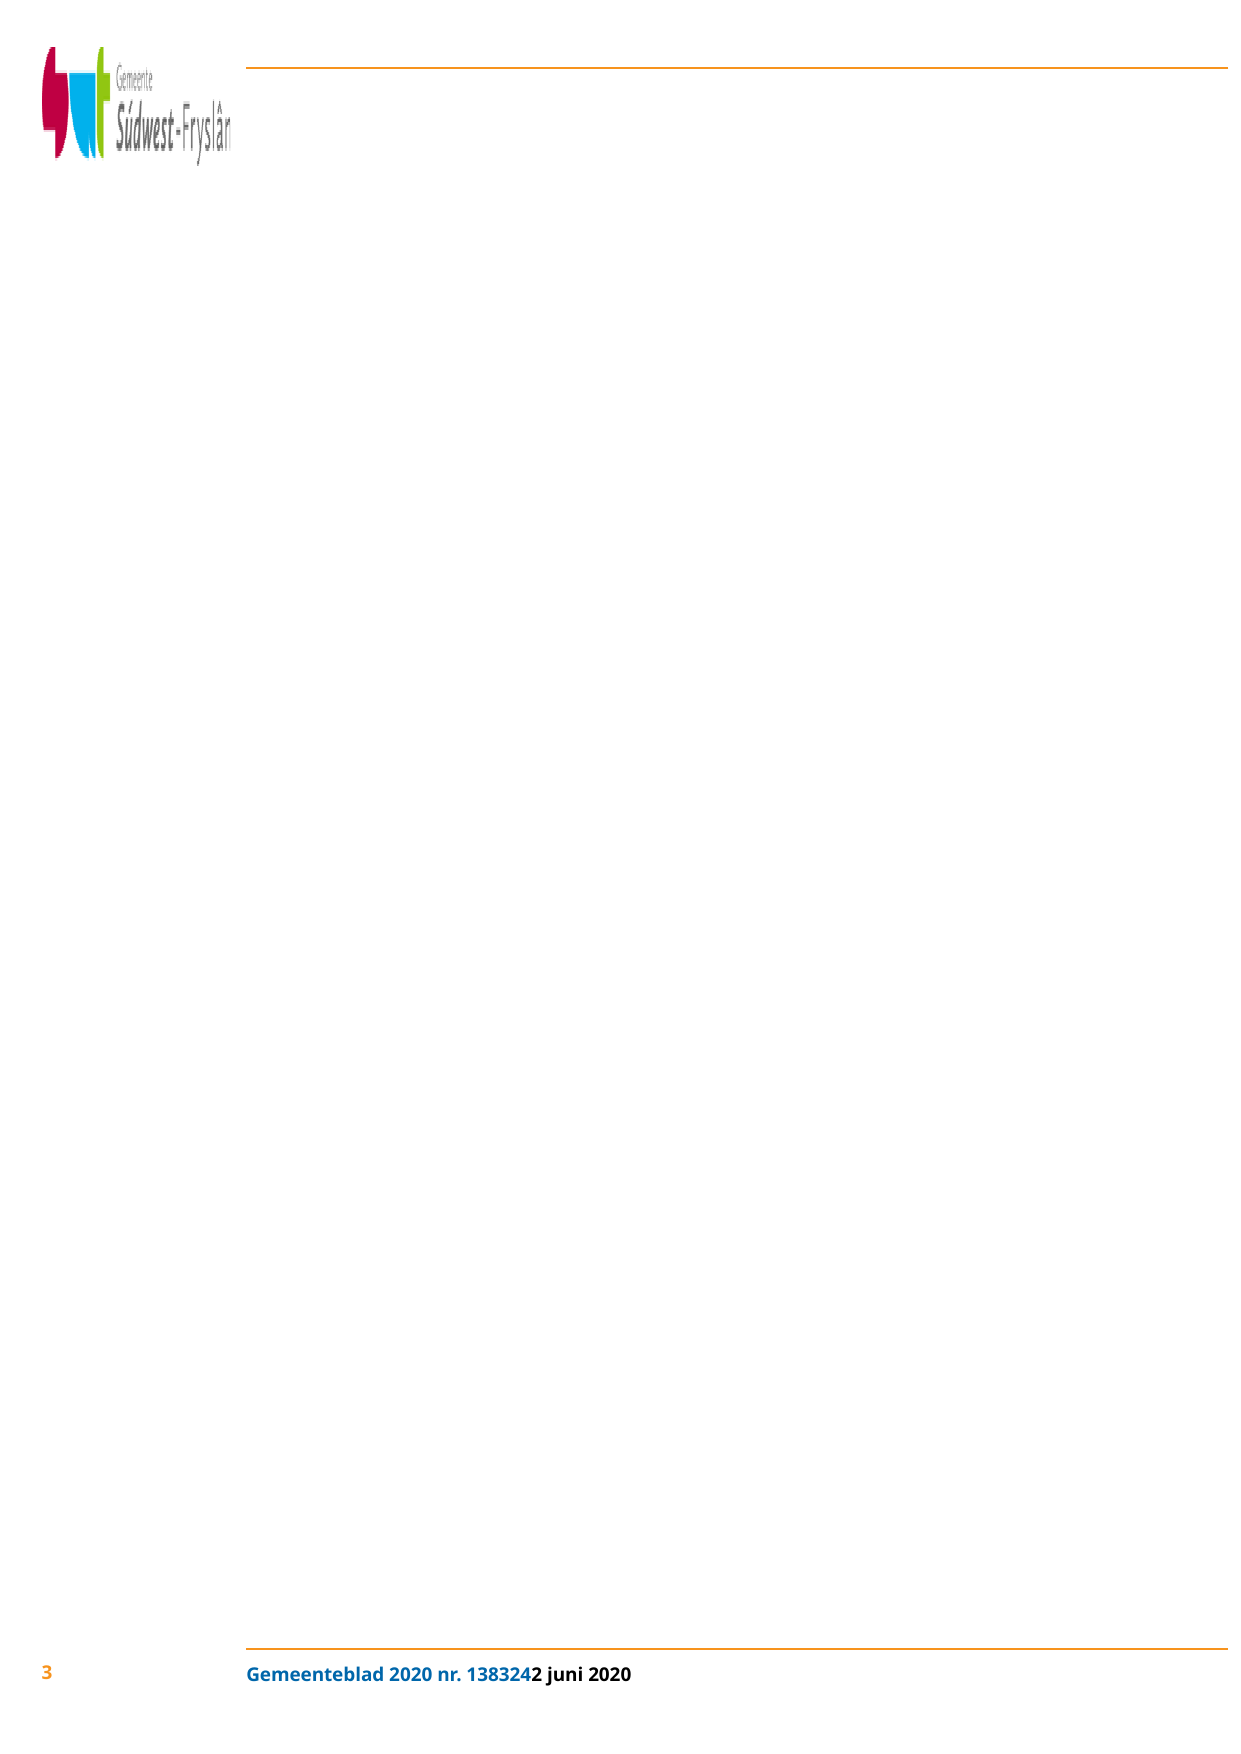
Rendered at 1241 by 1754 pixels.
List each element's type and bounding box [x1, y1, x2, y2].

picture [41, 47, 231, 172]
